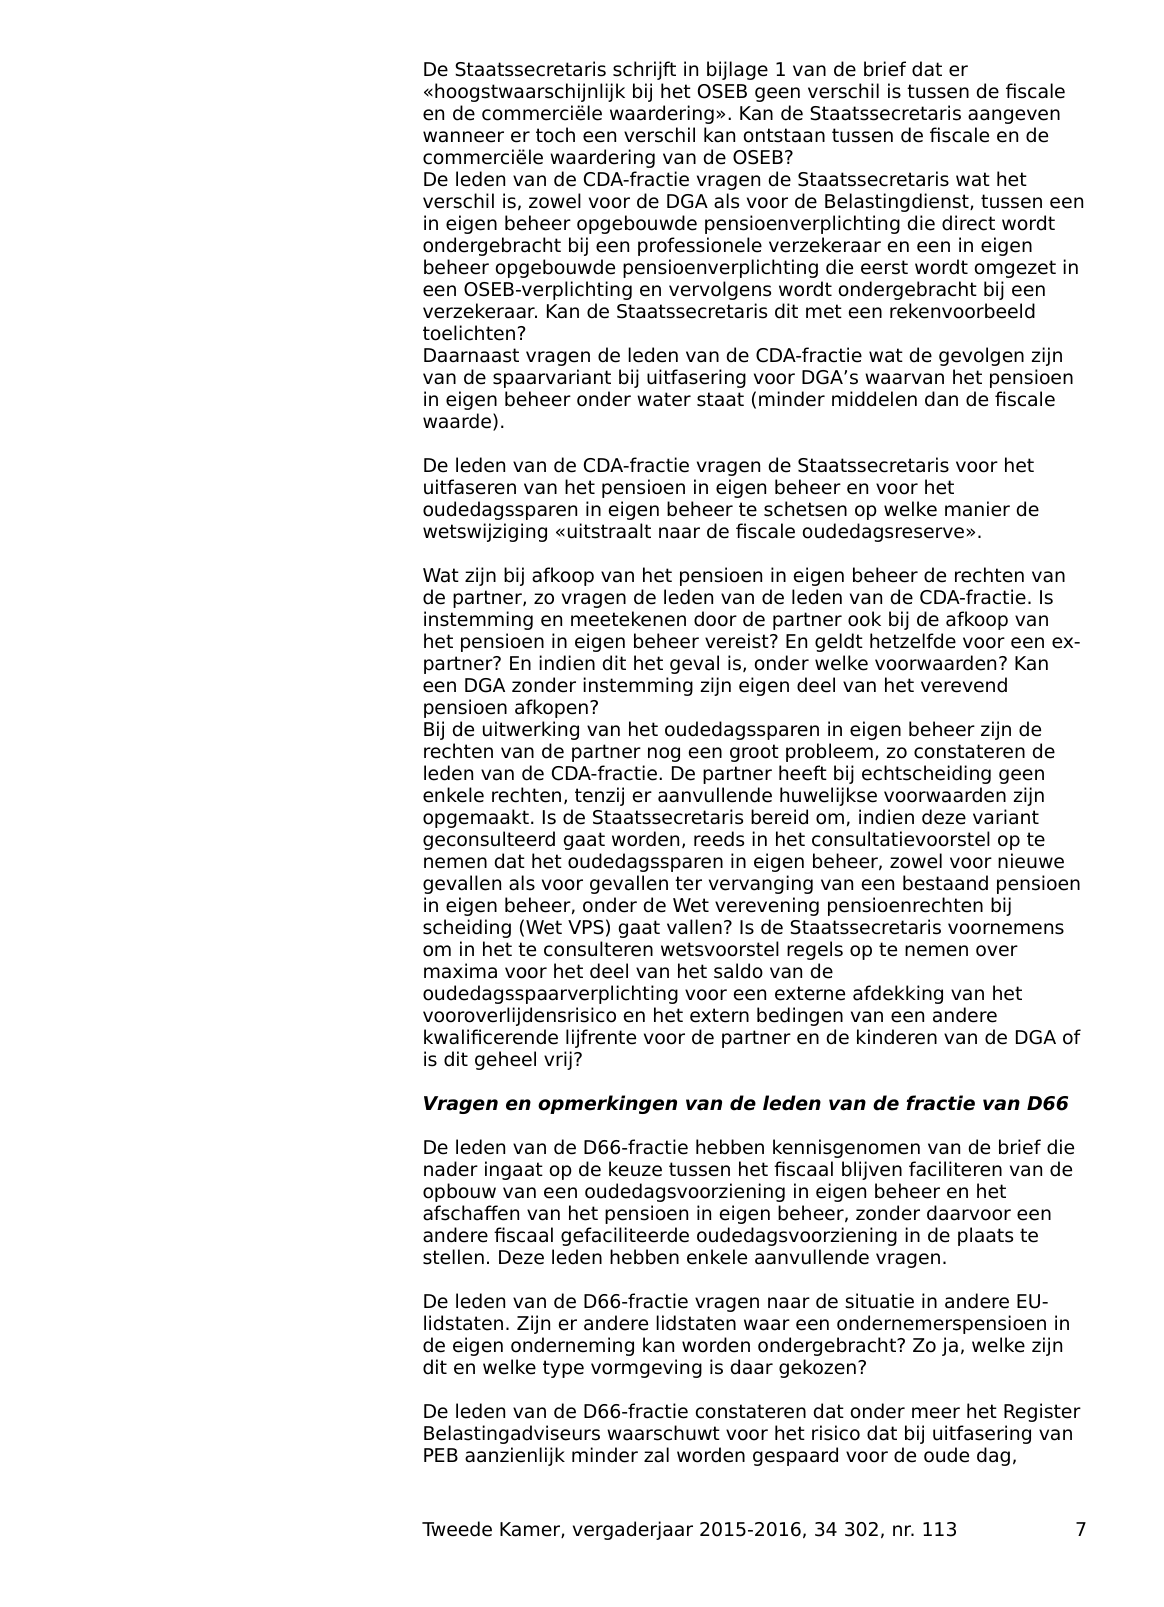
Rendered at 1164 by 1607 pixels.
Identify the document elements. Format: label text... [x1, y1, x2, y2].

text De Staatssecretaris schrijft in bijlage 1 van de brief dat er «hoogstwaarschijnlijk bij het OSEB geen verschil is tussen de fiscale en de commerciële waardering». Kan de Staatssecretaris aangeven wanneer er toch een verschil kan ontstaan tussen de fiscale en de commerciële waardering van de OSEB? [422, 59, 1087, 169]
text Daarnaast vragen de leden van de CDA-fractie wat de gevolgen zijn van de spaarvariant bij uitfasering voor DGA’s waarvan het pensioen in eigen beheer onder water staat (minder middelen dan de fiscale waarde). [422, 345, 1087, 433]
text De leden van de CDA-fractie vragen de Staatssecretaris voor het uitfaseren van het pensioen in eigen beheer en voor het oudedagssparen in eigen beheer te schetsen op welke manier de wetswijziging «uitstraalt naar de fiscale oudedagsreserve». [422, 455, 1087, 543]
text De leden van de D66-fractie vragen naar de situatie in andere EU-lidstaten. Zijn er andere lidstaten waar een ondernemerspensioen in de eigen onderneming kan worden ondergebracht? Zo ja, welke zijn dit en welke type vormgeving is daar gekozen? [422, 1291, 1087, 1379]
subtitle Vragen en opmerkingen van de leden van de fractie van D66 [422, 1093, 1087, 1115]
text Bij de uitwerking van het oudedagssparen in eigen beheer zijn de rechten van de partner nog een groot probleem, zo constateren de leden van de CDA-fractie. De partner heeft bij echtscheiding geen enkele rechten, tenzij er aanvullende huwelijkse voorwaarden zijn opgemaakt. Is de Staatssecretaris bereid om, indien deze variant geconsulteerd gaat worden, reeds in het consultatievoorstel op te nemen dat het oudedagssparen in eigen beheer, zowel voor nieuwe gevallen als voor gevallen ter vervanging van een bestaand pensioen in eigen beheer, onder de Wet verevening pensioenrechten bij scheiding (Wet VPS) gaat vallen? Is de Staatssecretaris voornemens om in het te consulteren wetsvoorstel regels op te nemen over maxima voor het deel van het saldo van de oudedagsspaarverplichting voor een externe afdekking van het vooroverlijdensrisico en het extern bedingen van een andere kwalificerende lijfrente voor de partner en de kinderen van de DGA of is dit geheel vrij? [422, 719, 1087, 1071]
text De leden van de CDA-fractie vragen de Staatssecretaris wat het verschil is, zowel voor de DGA als voor de Belastingdienst, tussen een in eigen beheer opgebouwde pensioenverplichting die direct wordt ondergebracht bij een professionele verzekeraar en een in eigen beheer opgebouwde pensioenverplichting die eerst wordt omgezet in een OSEB-verplichting en vervolgens wordt ondergebracht bij een verzekeraar. Kan de Staatssecretaris dit met een rekenvoorbeeld toelichten? [422, 169, 1087, 345]
text Wat zijn bij afkoop van het pensioen in eigen beheer de rechten van de partner, zo vragen de leden van de leden van de CDA-fractie. Is instemming en meetekenen door de partner ook bij de afkoop van het pensioen in eigen beheer vereist? En geldt hetzelfde voor een ex-partner? En indien dit het geval is, onder welke voorwaarden? Kan een DGA zonder instemming zijn eigen deel van het verevend pensioen afkopen? [422, 565, 1087, 719]
text De leden van de D66-fractie constateren dat onder meer het Register Belastingadviseurs waarschuwt voor het risico dat bij uitfasering van PEB aanzienlijk minder zal worden gespaard voor de oude dag, [422, 1401, 1087, 1467]
text De leden van de D66-fractie hebben kennisgenomen van de brief die nader ingaat op de keuze tussen het fiscaal blijven faciliteren van de opbouw van een oudedagsvoorziening in eigen beheer en het afschaffen van het pensioen in eigen beheer, zonder daarvoor een andere fiscaal gefaciliteerde oudedagsvoorziening in de plaats te stellen. Deze leden hebben enkele aanvullende vragen. [422, 1137, 1087, 1269]
